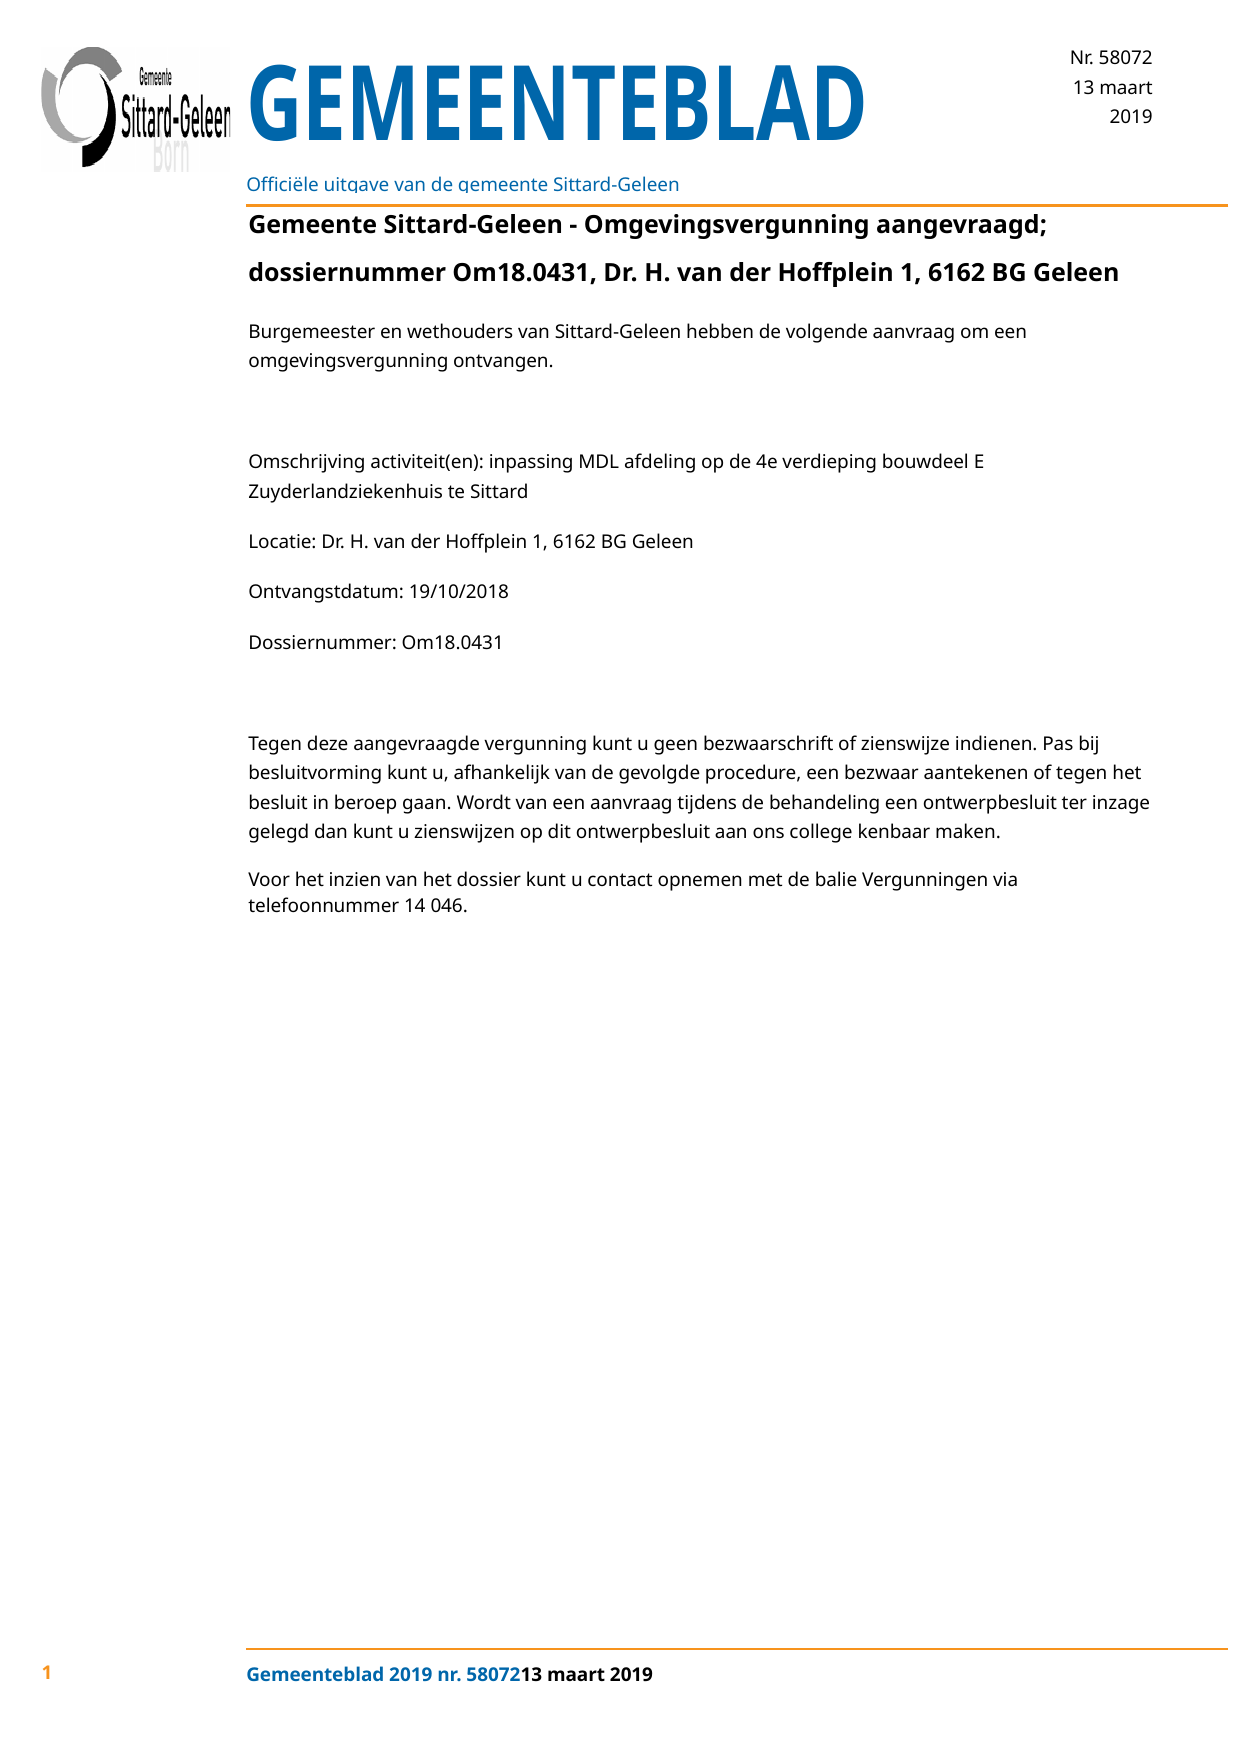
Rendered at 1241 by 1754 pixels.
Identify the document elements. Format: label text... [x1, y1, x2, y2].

text Locatie: Dr. H. van der Hoffplein 1, 6162 BG Geleen [248, 528, 1152, 554]
picture [41, 47, 231, 172]
text Dossiernummer: Om18.0431 [248, 629, 1152, 655]
text Tegen deze aangevraagde vergunning kunt u geen bezwaarschrift of zienswijze indienen. Pas bij besluitvorming kunt u, afhankelijk van de gevolgde procedure, een bezwaar aantekenen of tegen het besluit in beroep gaan. Wordt van een aanvraag tijdens de behandeling een ontwerpbesluit ter inzage gelegd dan kunt u zienswijzen op dit ontwerpbesluit aan ons college kenbaar maken. [248, 730, 1152, 844]
text Ontvangstdatum: 19/10/2018 [248, 579, 1152, 604]
text Burgemeester en wethouders van Sittard-Geleen hebben de volgende aanvraag om een omgevingsvergunning ontvangen. [248, 318, 1152, 373]
text Omschrijving activiteit(en): inpassing MDL afdeling op de 4e verdieping bouwdeel E Zuyderlandziekenhuis te Sittard [248, 448, 1152, 504]
text Gemeente Sittard-Geleen - Omgevingsvergunning aangevraagd; dossiernummer Om18.0431, Dr. H. van der Hoffplein 1, 6162 BG Geleen [248, 207, 1152, 288]
text Voor het inzien van het dossier kunt u contact opnemen met de balie Vergunningen via telefoonnummer 14 046. [248, 867, 1152, 918]
